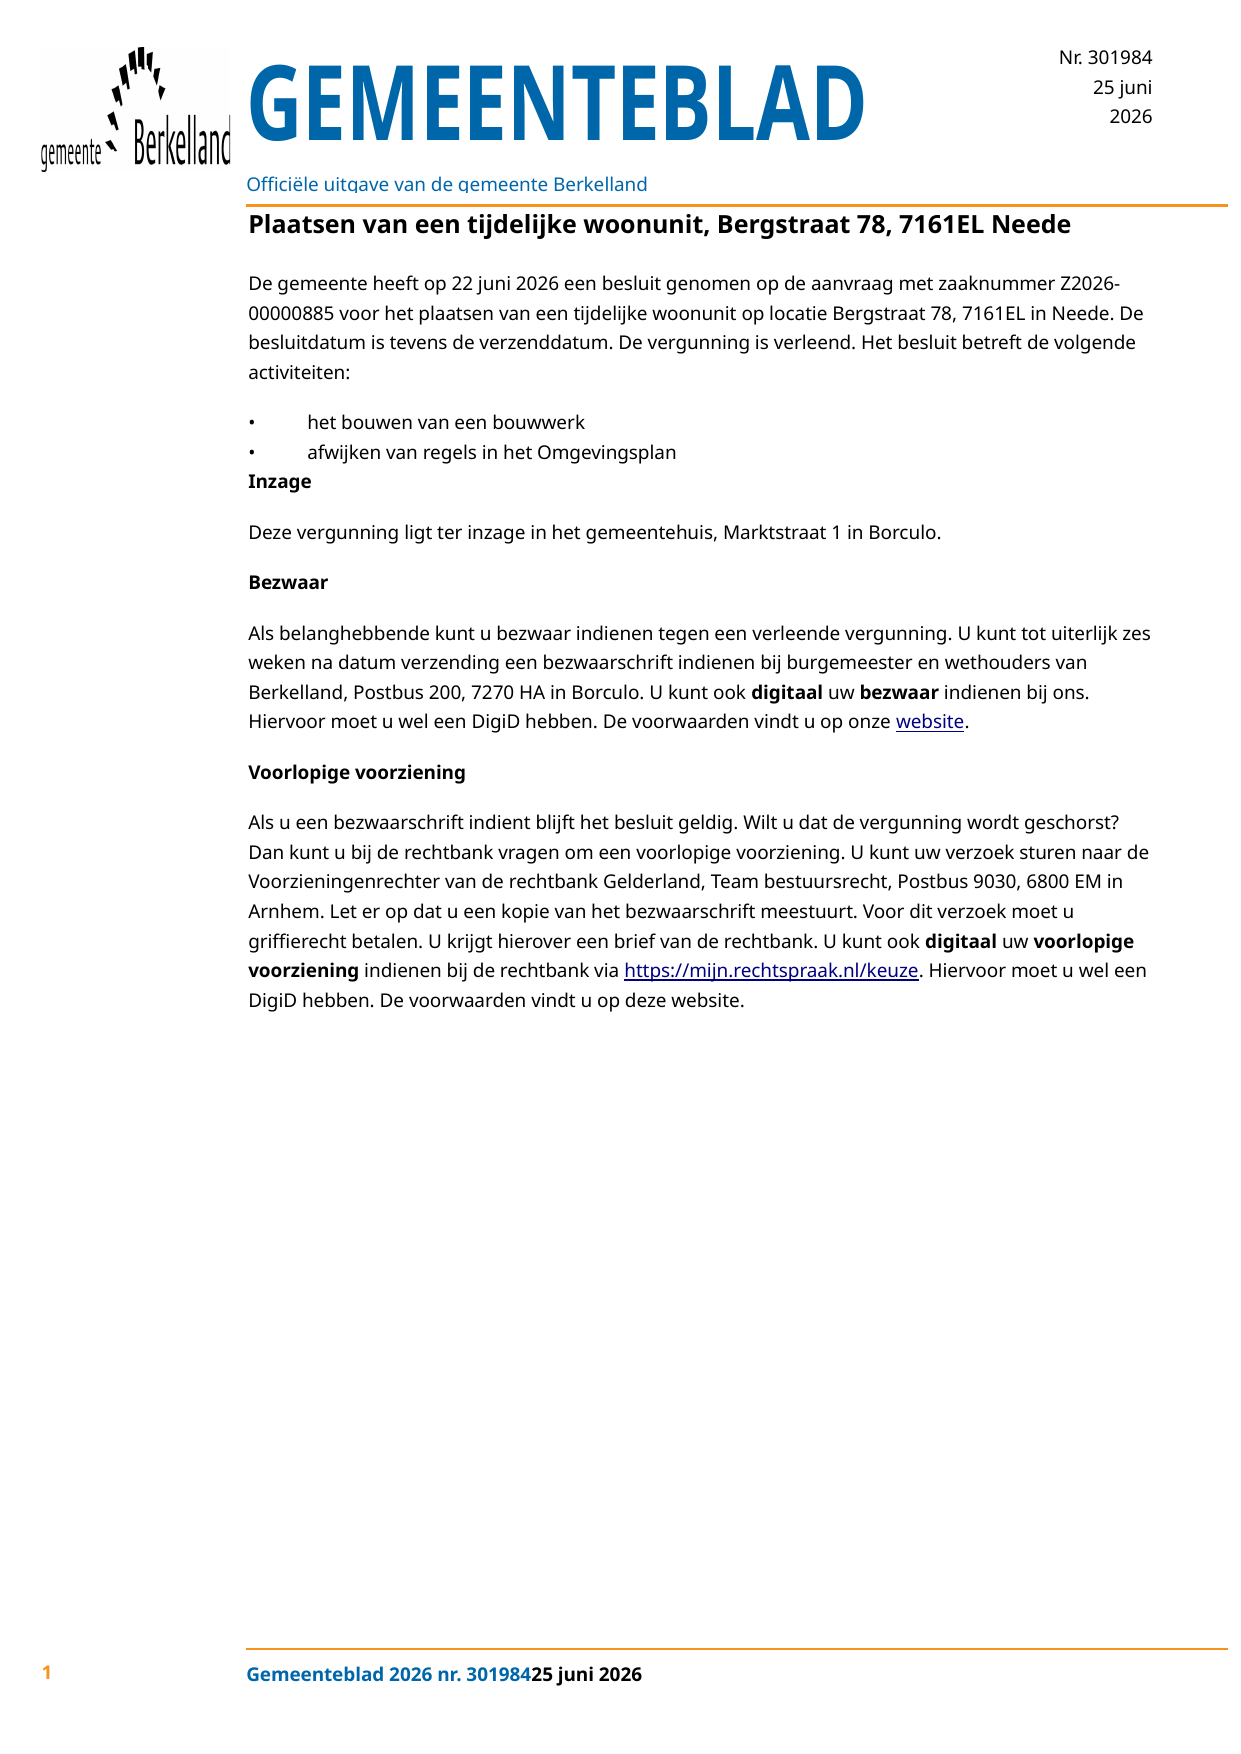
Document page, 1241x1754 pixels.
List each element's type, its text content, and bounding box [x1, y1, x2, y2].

text Bezwaar [248, 569, 1152, 595]
text De gemeente heeft op 22 juni 2026 een besluit genomen op de aanvraag met zaaknummer Z2026-00000885 voor het plaatsen van een tijdelijke woonunit op locatie Bergstraat 78, 7161EL in Neede. De besluitdatum is tevens de verzenddatum. De vergunning is verleend. Het besluit betreft de volgende activiteiten: [248, 270, 1152, 385]
text Deze vergunning ligt ter inzage in het gemeentehuis, Marktstraat 1 in Borculo. [248, 519, 1152, 545]
text Als u een bezwaarschrift indient blijft het besluit geldig. Wilt u dat de vergunning wordt geschorst? Dan kunt u bij de rechtbank vragen om een voorlopige voorziening. U kunt uw verzoek sturen naar de Voorzieningenrechter van de rechtbank Gelderland, Team bestuursrecht, Postbus 9030, 6800 EM in Arnhem. Let er op dat u een kopie van het bezwaarschrift meestuurt. Voor dit verzoek moet u griffierecht betalen. U krijgt hierover een brief van de rechtbank. U kunt ook digitaal uw voorlopige voorziening indienen bij de rechtbank via https://mijn.rechtspraak.nl/keuze. Hiervoor moet u wel een DigiD hebben. De voorwaarden vindt u op deze website. [248, 809, 1152, 1013]
picture [41, 47, 231, 172]
list afwijken van regels in het Omgevingsplan [248, 439, 1152, 465]
text Voorlopige voorziening [248, 759, 1152, 785]
list het bouwen van een bouwwerk [248, 409, 1152, 435]
text Plaatsen van een tijdelijke woonunit, Bergstraat 78, 7161EL Neede [248, 207, 1152, 241]
text Als belanghebbende kunt u bezwaar indienen tegen een verleende vergunning. U kunt tot uiterlijk zes weken na datum verzending een bezwaarschrift indienen bij burgemeester en wethouders van Berkelland, Postbus 200, 7270 HA in Borculo. U kunt ook digitaal uw bezwaar indienen bij ons. Hiervoor moet u wel een DigiD hebben. De voorwaarden vindt u op onze website. [248, 620, 1152, 734]
text Inzage [248, 469, 1152, 494]
